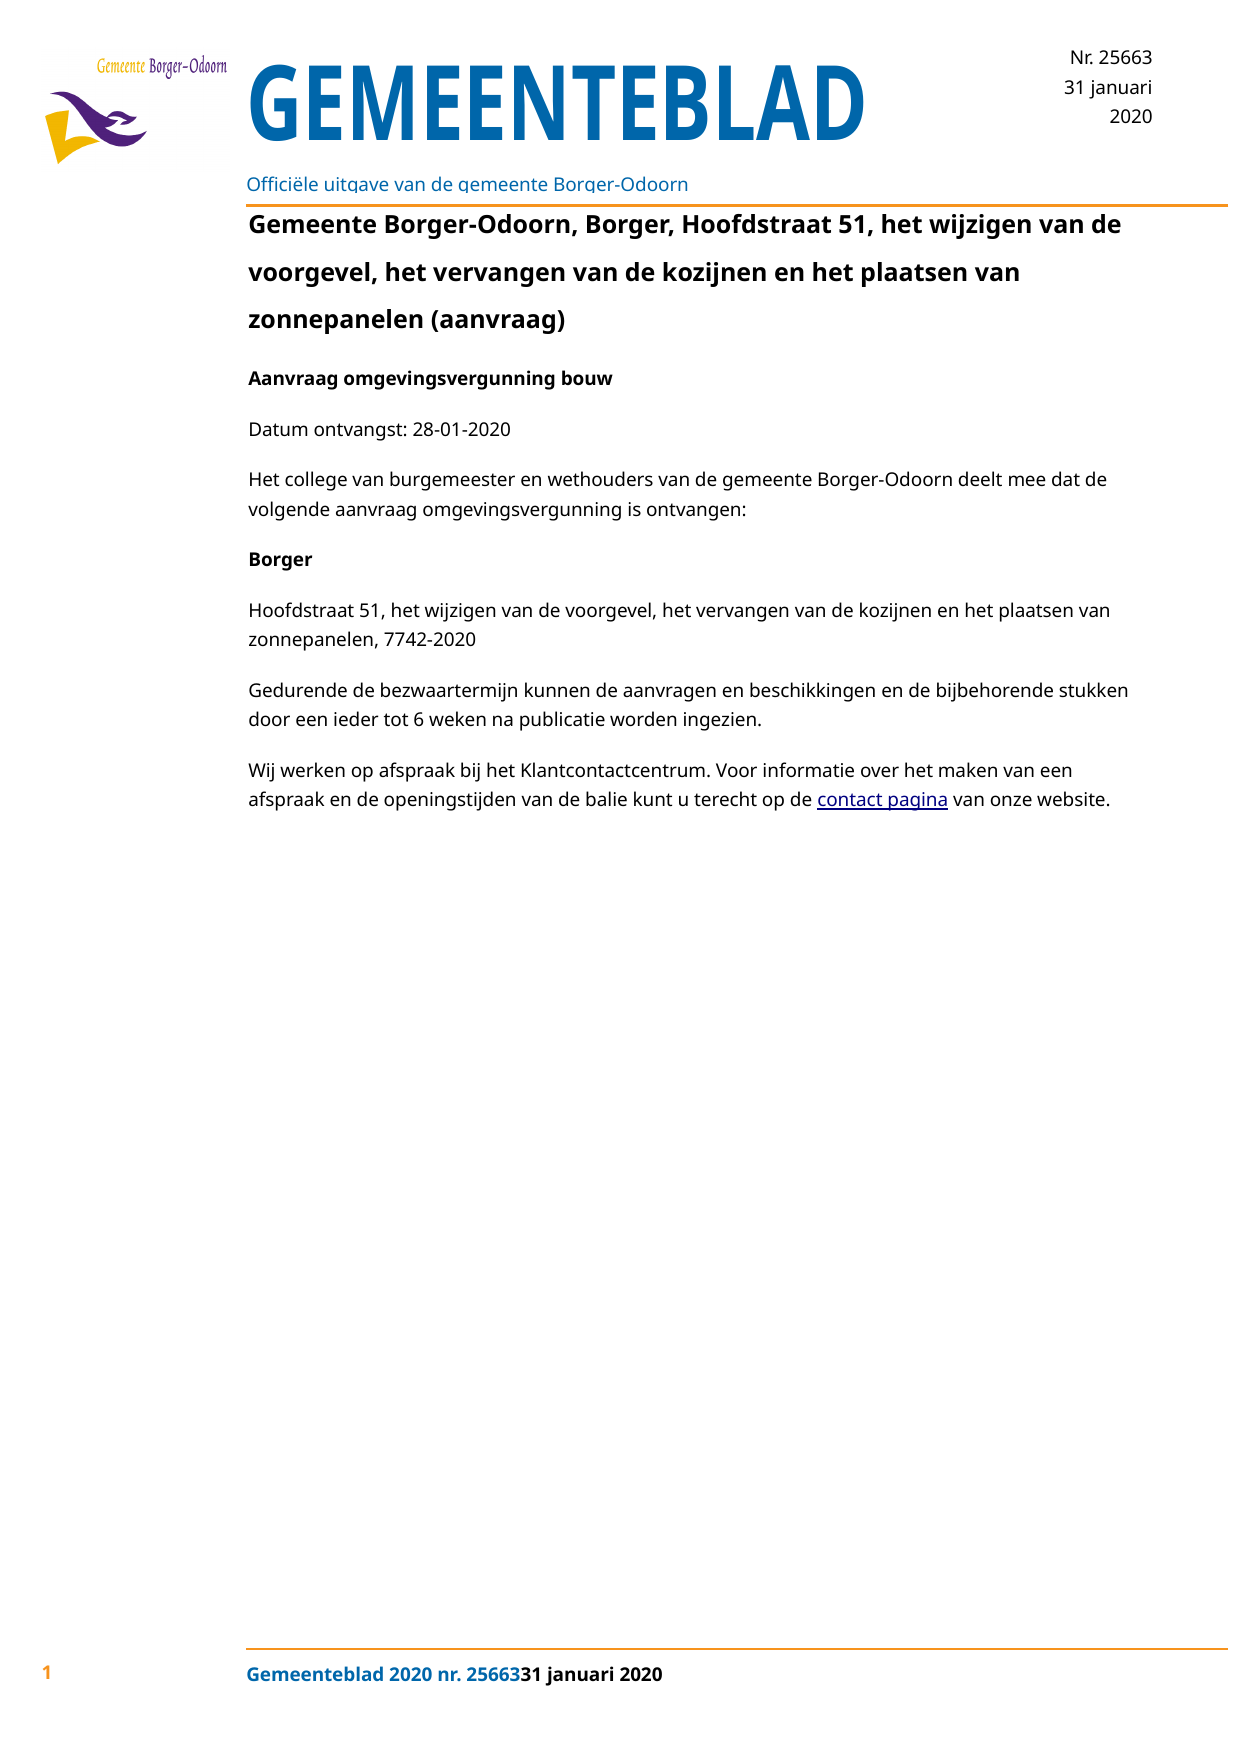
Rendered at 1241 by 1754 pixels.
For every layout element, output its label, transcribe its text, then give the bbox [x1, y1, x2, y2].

text Hoofdstraat 51, het wijzigen van de voorgevel, het vervangen van de kozijnen en het plaatsen van zonnepanelen, 7742-2020 [248, 597, 1152, 652]
text Wij werken op afspraak bij het Klantcontactcentrum. Voor informatie over het maken van een afspraak en de openingstijden van de balie kunt u terecht op de contact pagina van onze website. [248, 757, 1152, 812]
text Gedurende de bezwaartermijn kunnen de aanvragen en beschikkingen en de bijbehorende stukken door een ieder tot 6 weken na publicatie worden ingezien. [248, 677, 1152, 732]
text Gemeente Borger-Odoorn, Borger, Hoofdstraat 51, het wijzigen van de voorgevel, het vervangen van de kozijnen en het plaatsen van zonnepanelen (aanvraag) [248, 207, 1152, 336]
text Aanvraag omgevingsvergunning bouw [248, 366, 1152, 391]
picture [41, 47, 231, 172]
text Borger [248, 546, 1152, 572]
text Het college van burgemeester en wethouders van de gemeente Borger-Odoorn deelt mee dat de volgende aanvraag omgevingsvergunning is ontvangen: [248, 466, 1152, 522]
text Datum ontvangst: 28-01-2020 [248, 416, 1152, 442]
